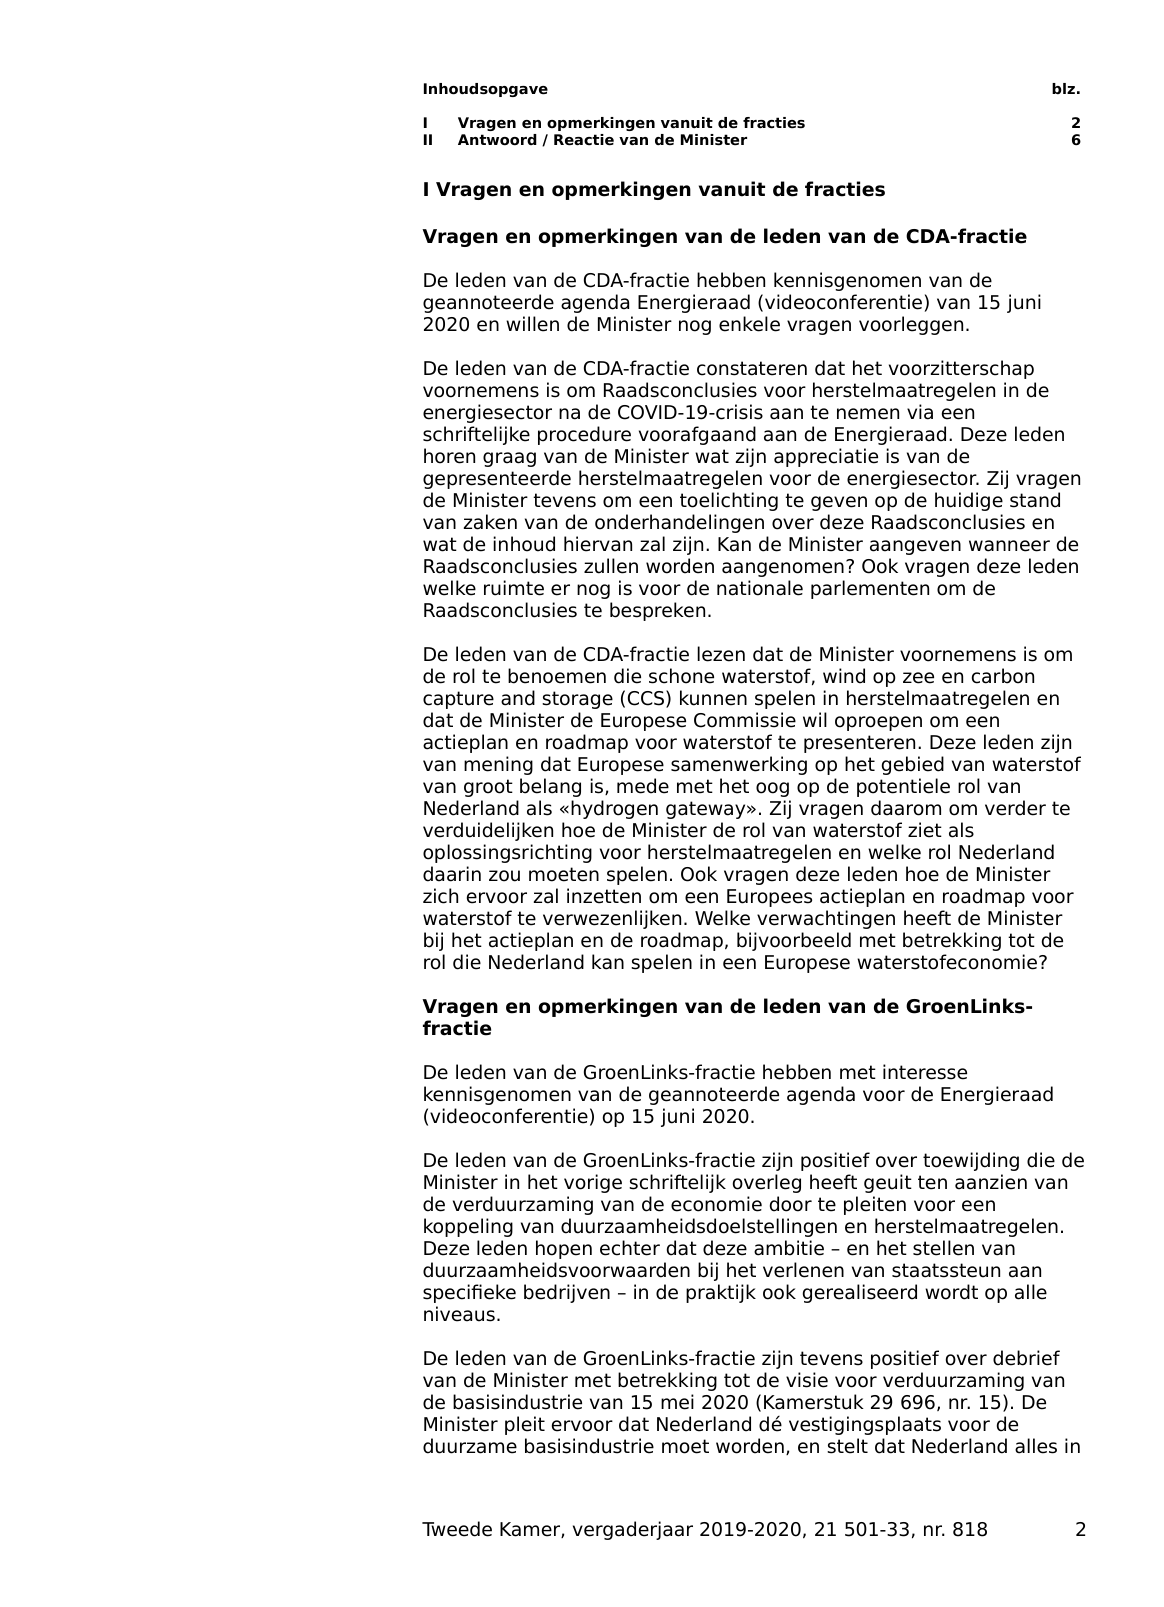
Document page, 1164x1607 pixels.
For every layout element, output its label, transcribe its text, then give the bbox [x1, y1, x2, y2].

text De leden van de CDA-fractie lezen dat de Minister voornemens is om de rol te benoemen die schone waterstof, wind op zee en carbon capture and storage (CCS) kunnen spelen in herstelmaatregelen en dat de Minister de Europese Commissie wil oproepen om een actieplan en roadmap voor waterstof te presenteren. Deze leden zijn van mening dat Europese samenwerking op het gebied van waterstof van groot belang is, mede met het oog op de potentiele rol van Nederland als «hydrogen gateway». Zij vragen daarom om verder te verduidelijken hoe de Minister de rol van waterstof ziet als oplossingsrichting voor herstelmaatregelen en welke rol Nederland daarin zou moeten spelen. Ook vragen deze leden hoe de Minister zich ervoor zal inzetten om een Europees actieplan en roadmap voor waterstof te verwezenlijken. Welke verwachtingen heeft de Minister bij het actieplan en de roadmap, bijvoorbeeld met betrekking tot de rol die Nederland kan spelen in een Europese waterstofeconomie? [422, 644, 1087, 974]
table_header Inhoudsopgave [422, 81, 1028, 98]
subtitle I Vragen en opmerkingen vanuit de fracties [422, 179, 1087, 201]
text De leden van de CDA-fractie constateren dat het voorzitterschap voornemens is om Raadsconclusies voor herstelmaatregelen in de energiesector na de COVID-19-crisis aan te nemen via een schriftelijke procedure voorafgaand aan de Energieraad. Deze leden horen graag van de Minister wat zijn appreciatie is van de gepresenteerde herstelmaatregelen voor de energiesector. Zij vragen de Minister tevens om een toelichting te geven op de huidige stand van zaken van de onderhandelingen over deze Raadsconclusies en wat de inhoud hiervan zal zijn. Kan de Minister aangeven wanneer de Raadsconclusies zullen worden aangenomen? Ook vragen deze leden welke ruimte er nog is voor de nationale parlementen om de Raadsconclusies te bespreken. [422, 358, 1087, 622]
table_cell I [422, 115, 452, 132]
table_cell Vragen en opmerkingen vanuit de fracties [452, 115, 1028, 132]
text De leden van de CDA-fractie hebben kennisgenomen van de geannoteerde agenda Energieraad (videoconferentie) van 15 juni 2020 en willen de Minister nog enkele vragen voorleggen. [422, 270, 1087, 336]
table_header blz. [1028, 81, 1087, 98]
table_cell [1028, 98, 1087, 115]
text De leden van de GroenLinks-fractie hebben met interesse kennisgenomen van de geannoteerde agenda voor de Energieraad (videoconferentie) op 15 juni 2020. [422, 1062, 1087, 1128]
subtitle Vragen en opmerkingen van de leden van de GroenLinks-fractie [422, 996, 1087, 1040]
table_cell [422, 98, 452, 115]
subtitle Vragen en opmerkingen van de leden van de CDA-fractie [422, 226, 1087, 248]
table_cell Antwoord / Reactie van de Minister [452, 132, 1028, 149]
table_cell [452, 98, 1028, 115]
text De leden van de GroenLinks-fractie zijn tevens positief over debrief van de Minister met betrekking tot de visie voor verduurzaming van de basisindustrie van 15 mei 2020 (Kamerstuk 29 696, nr. 15). De Minister pleit ervoor dat Nederland dé vestigingsplaats voor de duurzame basisindustrie moet worden, en stelt dat Nederland alles in [422, 1348, 1087, 1458]
table_cell 2 [1028, 115, 1087, 132]
text De leden van de GroenLinks-fractie zijn positief over toewijding die de Minister in het vorige schriftelijk overleg heeft geuit ten aanzien van de verduurzaming van de economie door te pleiten voor een koppeling van duurzaamheidsdoelstellingen en herstelmaatregelen. Deze leden hopen echter dat deze ambitie – en het stellen van duurzaamheidsvoorwaarden bij het verlenen van staatssteun aan specifieke bedrijven – in de praktijk ook gerealiseerd wordt op alle niveaus. [422, 1150, 1087, 1326]
table_cell II [422, 132, 452, 149]
table_cell 6 [1028, 132, 1087, 149]
